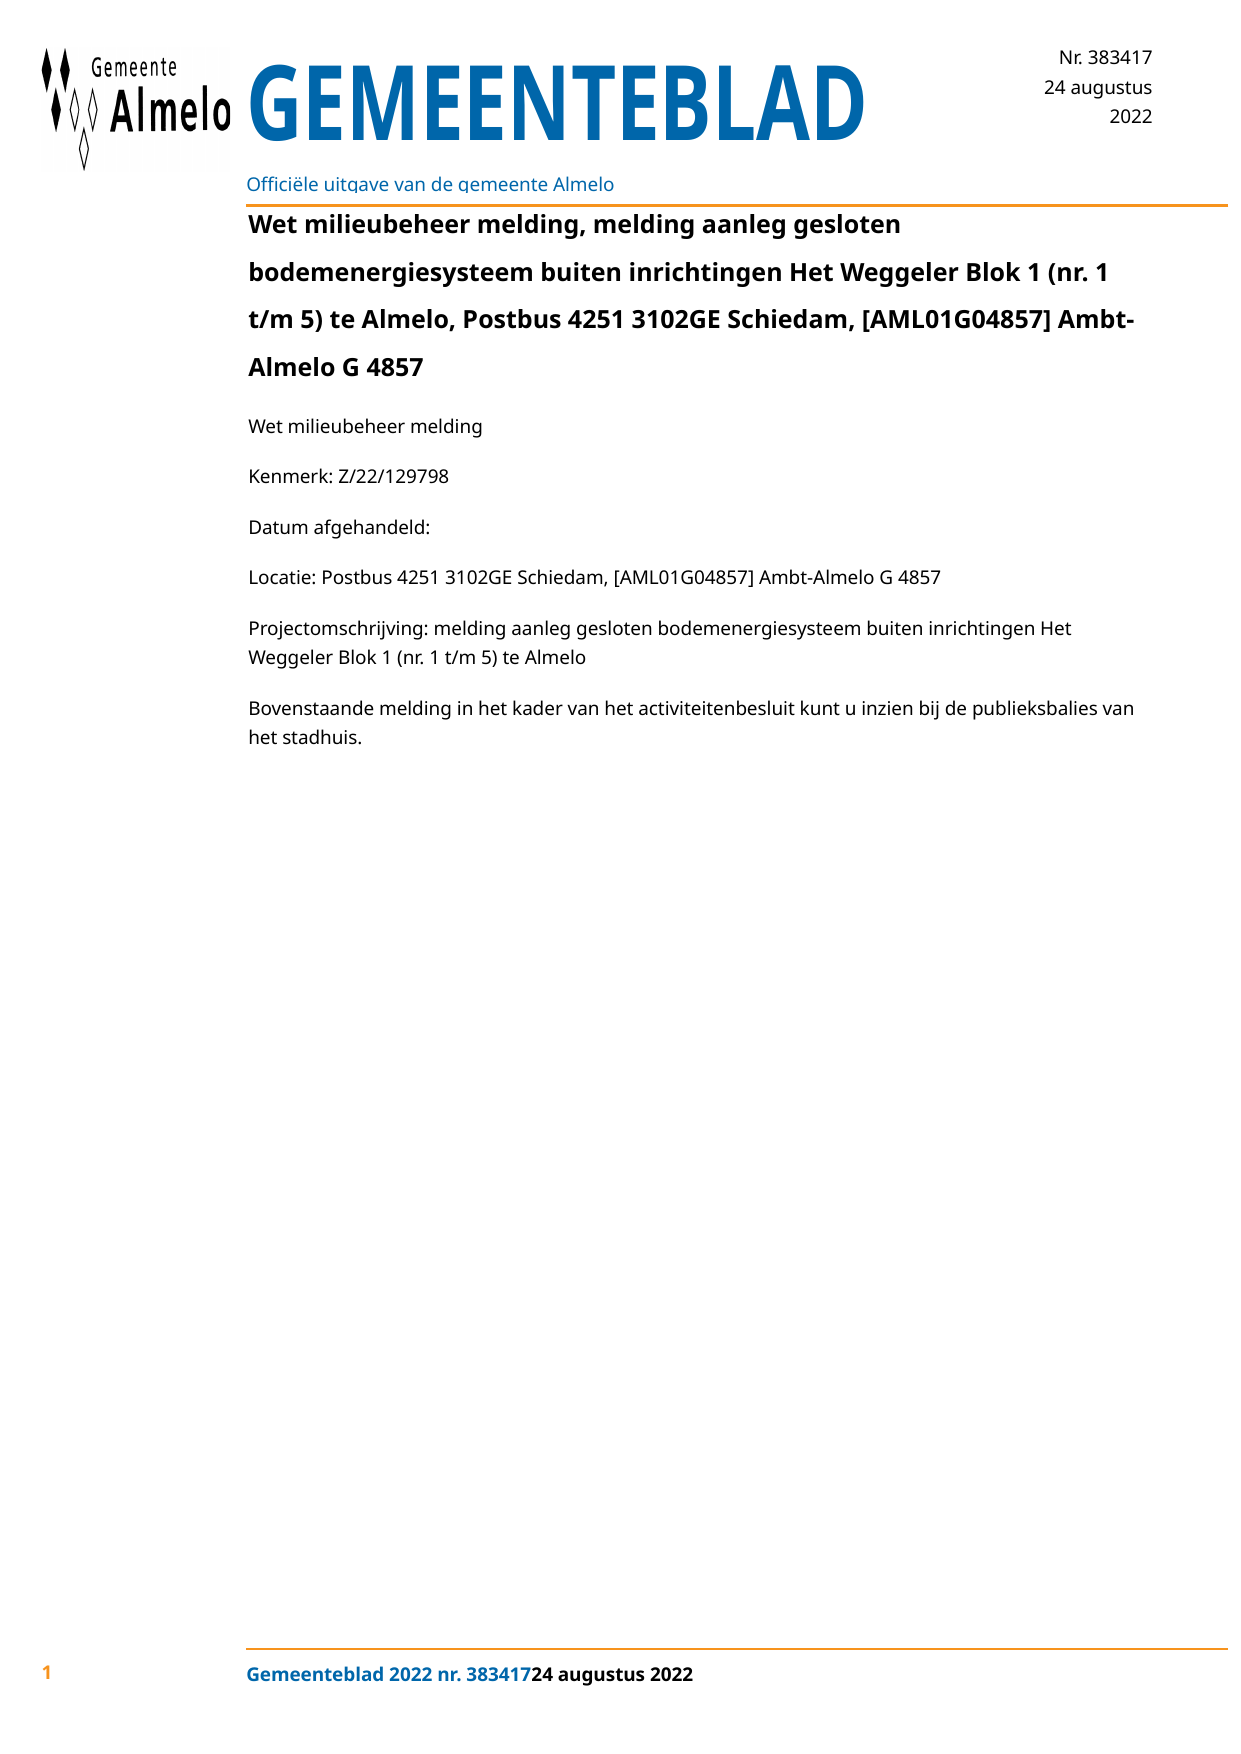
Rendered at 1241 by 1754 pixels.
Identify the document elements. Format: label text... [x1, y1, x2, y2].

text Kenmerk: Z/22/129798 [248, 463, 1152, 489]
picture [41, 47, 231, 172]
text Wet milieubeheer melding [248, 413, 1152, 439]
text Bovenstaande melding in het kader van het activiteitenbesluit kunt u inzien bij de publieksbalies van het stadhuis. [248, 695, 1152, 750]
text Locatie: Postbus 4251 3102GE Schiedam, [AML01G04857] Ambt-Almelo G 4857 [248, 564, 1152, 590]
text Projectomschrijving: melding aanleg gesloten bodemenergiesysteem buiten inrichtingen Het Weggeler Blok 1 (nr. 1 t/m 5) te Almelo [248, 615, 1152, 670]
text Datum afgehandeld: [248, 514, 1152, 540]
text Wet milieubeheer melding, melding aanleg gesloten bodemenergiesysteem buiten inrichtingen Het Weggeler Blok 1 (nr. 1 t/m 5) te Almelo, Postbus 4251 3102GE Schiedam, [AML01G04857] Ambt-Almelo G 4857 [248, 207, 1152, 384]
